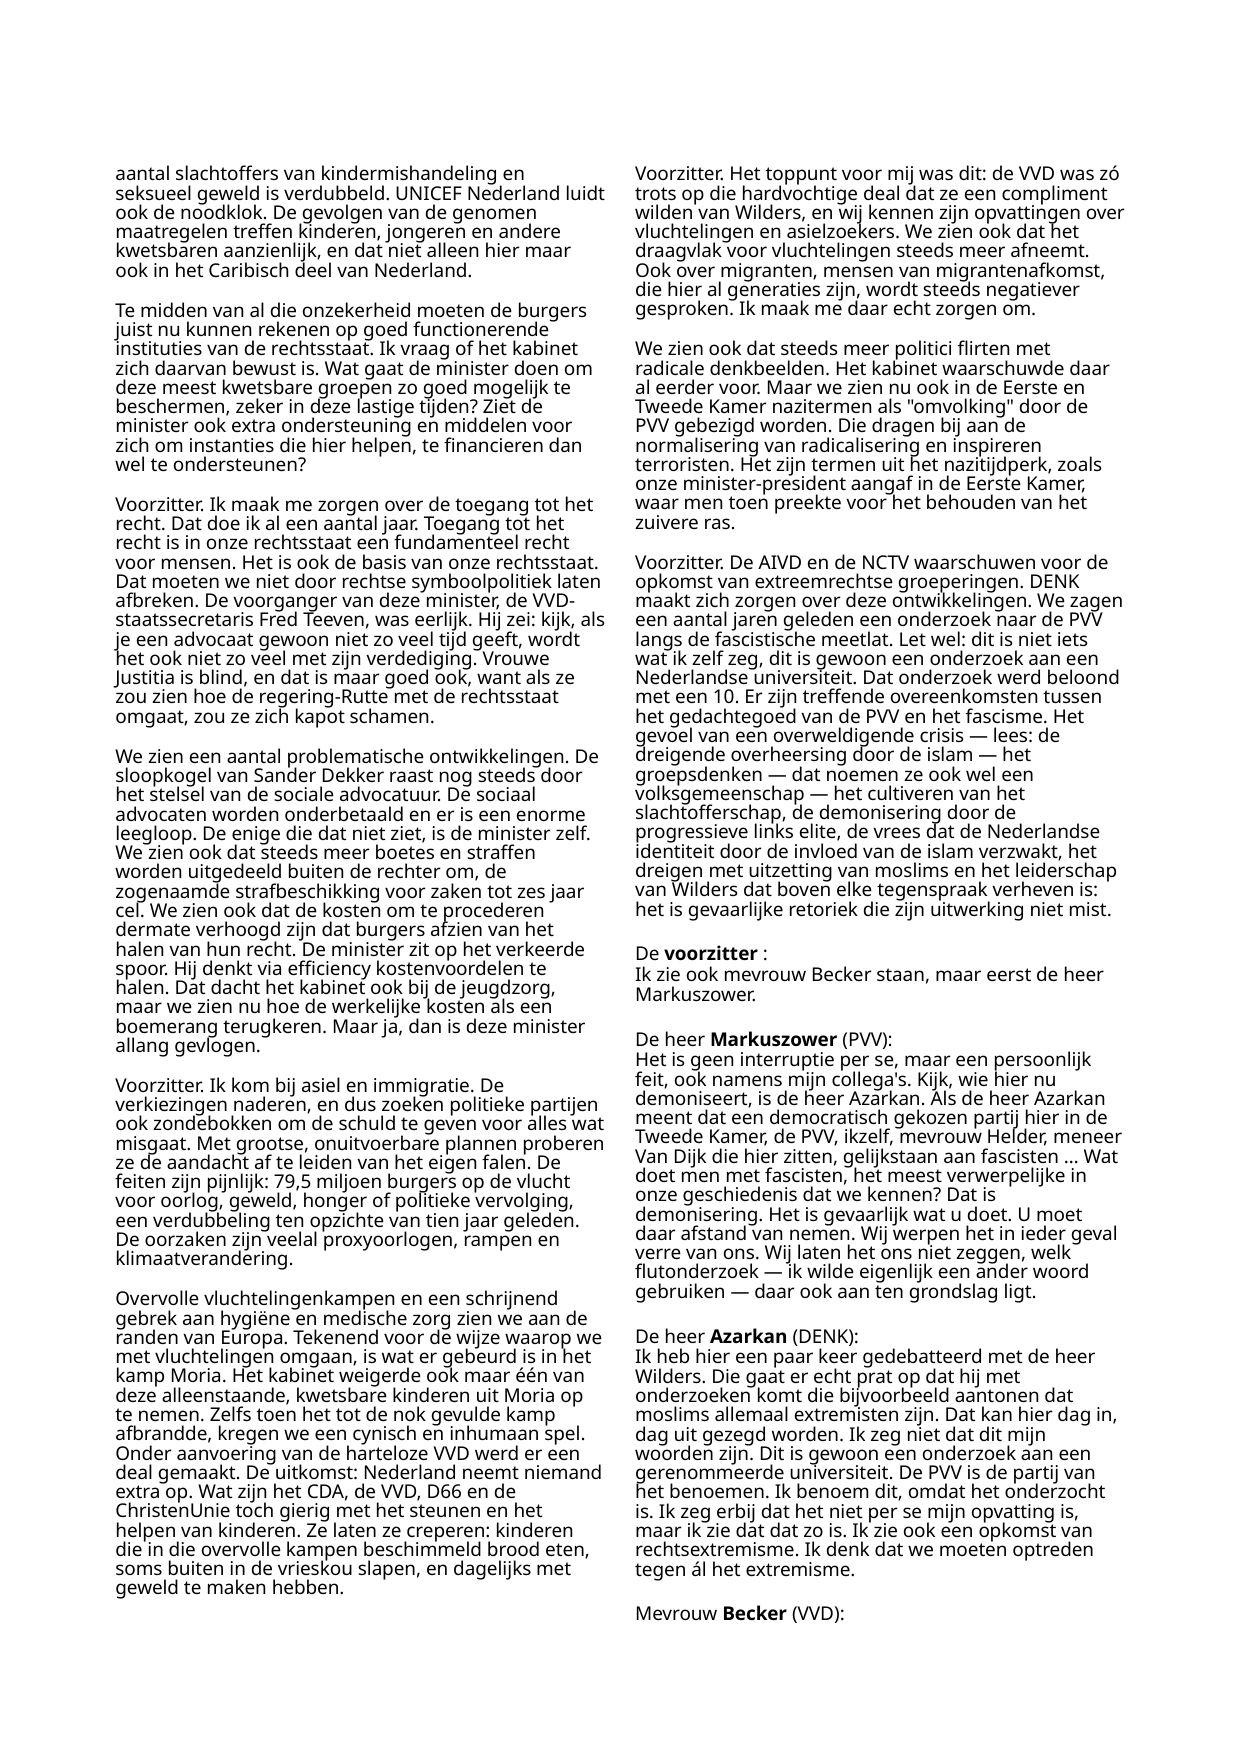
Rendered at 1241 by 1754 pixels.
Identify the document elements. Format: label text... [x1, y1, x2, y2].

text Ik zie ook mevrouw Becker staan, maar eerst de heer Markuszower. [635, 966, 1125, 1005]
text We zien een aantal problematische ontwikkelingen. De sloopkogel van Sander Dekker raast nog steeds door het stelsel van de sociale advocatuur. De sociaal advocaten worden onderbetaald en er is een enorme leegloop. De enige die dat niet ziet, is de minister zelf. We zien ook dat steeds meer boetes en straffen worden uitgedeeld buiten de rechter om, de zogenaamde strafbeschikking voor zaken tot zes jaar cel. We zien ook dat de kosten om te procederen dermate verhoogd zijn dat burgers afzien van het halen van hun recht. De minister zit op het verkeerde spoor. Hij denkt via efficiency kostenvoordelen te halen. Dat dacht het kabinet ook bij de jeugdzorg, maar we zien nu hoe de werkelijke kosten als een boemerang terugkeren. Maar ja, dan is deze minister allang gevlogen. [115, 748, 605, 1056]
text De voorzitter : [635, 941, 1125, 966]
text Voorzitter. Ik kom bij asiel en immigratie. De verkiezingen naderen, en dus zoeken politieke partijen ook zondebokken om de schuld te geven voor alles wat misgaat. Met grootse, onuitvoerbare plannen proberen ze de aandacht af te leiden van het eigen falen. De feiten zijn pijnlijk: 79,5 miljoen burgers op de vlucht voor oorlog, geweld, honger of politieke vervolging, een verdubbeling ten opzichte van tien jaar geleden. De oorzaken zijn veelal proxyoorlogen, rampen en klimaatverandering. [115, 1077, 605, 1269]
text aantal slachtoffers van kindermishandeling en seksueel geweld is verdubbeld. UNICEF Nederland luidt ook de noodklok. De gevolgen van de genomen maatregelen treffen kinderen, jongeren en andere kwetsbaren aanzienlijk, en dat niet alleen hier maar ook in het Caribisch deel van Nederland. [115, 165, 605, 281]
text Ik heb hier een paar keer gedebatteerd met de heer Wilders. Die gaat er echt prat op dat hij met onderzoeken komt die bijvoorbeeld aantonen dat moslims allemaal extremisten zijn. Dat kan hier dag in, dag uit gezegd worden. Ik zeg niet dat dit mijn woorden zijn. Dit is gewoon een onderzoek aan een gerenommeerde universiteit. De PVV is de partij van het benoemen. Ik benoem dit, omdat het onderzocht is. Ik zeg erbij dat het niet per se mijn opvatting is, maar ik zie dat dat zo is. Ik zie ook een opkomst van rechtsextremisme. Ik denk dat we moeten optreden tegen ál het extremisme. [635, 1348, 1125, 1580]
text We zien ook dat steeds meer politici flirten met radicale denkbeelden. Het kabinet waarschuwde daar al eerder voor. Maar we zien nu ook in de Eerste en Tweede Kamer nazitermen als "omvolking" door de PVV gebezigd worden. Die dragen bij aan de normalisering van radicalisering en inspireren terroristen. Het zijn termen uit het nazitijdperk, zoals onze minister-president aangaf in de Eerste Kamer, waar men toen preekte voor het behouden van het zuivere ras. [635, 340, 1125, 533]
text Overvolle vluchtelingenkampen en een schrijnend gebrek aan hygiëne en medische zorg zien we aan de randen van Europa. Tekenend voor de wijze waarop we met vluchtelingen omgaan, is wat er gebeurd is in het kamp Moria. Het kabinet weigerde ook maar één van deze alleenstaande, kwetsbare kinderen uit Moria op te nemen. Zelfs toen het tot de nok gevulde kamp afbrandde, kregen we een cynisch en inhumaan spel. Onder aanvoering van de harteloze VVD werd er een deal gemaakt. De uitkomst: Nederland neemt niemand extra op. Wat zijn het CDA, de VVD, D66 en de ChristenUnie toch gierig met het steunen en het helpen van kinderen. Ze laten ze creperen: kinderen die in die overvolle kampen beschimmeld brood eten, soms buiten in de vrieskou slapen, en dagelijks met geweld te maken hebben. [115, 1290, 605, 1599]
text Voorzitter. Het toppunt voor mij was dit: de VVD was zó trots op die hardvochtige deal dat ze een compliment wilden van Wilders, en wij kennen zijn opvattingen over vluchtelingen en asielzoekers. We zien ook dat het draagvlak voor vluchtelingen steeds meer afneemt. Ook over migranten, mensen van migrantenafkomst, die hier al generaties zijn, wordt steeds negatiever gesproken. Ik maak me daar echt zorgen om. [635, 165, 1125, 319]
text Voorzitter. Ik maak me zorgen over de toegang tot het recht. Dat doe ik al een aantal jaar. Toegang tot het recht is in onze rechtsstaat een fundamenteel recht voor mensen. Het is ook de basis van onze rechtsstaat. Dat moeten we niet door rechtse symboolpolitiek laten afbreken. De voorganger van deze minister, de VVD-staatssecretaris Fred Teeven, was eerlijk. Hij zei: kijk, als je een advocaat gewoon niet zo veel tijd geeft, wordt het ook niet zo veel met zijn verdediging. Vrouwe Justitia is blind, en dat is maar goed ook, want als ze zou zien hoe de regering-Rutte met de rechtsstaat omgaat, zou ze zich kapot schamen. [115, 496, 605, 727]
text Voorzitter. De AIVD en de NCTV waarschuwen voor de opkomst van extreemrechtse groeperingen. DENK maakt zich zorgen over deze ontwikkelingen. We zagen een aantal jaren geleden een onderzoek naar de PVV langs de fascistische meetlat. Let wel: dit is niet iets wat ik zelf zeg, dit is gewoon een onderzoek aan een Nederlandse universiteit. Dat onderzoek werd beloond met een 10. Er zijn treffende overeenkomsten tussen het gedachtegoed van de PVV en het fascisme. Het gevoel van een overweldigende crisis — lees: de dreigende overheersing door de islam — het groepsdenken — dat noemen ze ook wel een volksgemeenschap — het cultiveren van het slachtofferschap, de demonisering door de progressieve links elite, de vrees dat de Nederlandse identiteit door de invloed van de islam verzwakt, het dreigen met uitzetting van moslims en het leiderschap van Wilders dat boven elke tegenspraak verheven is: het is gevaarlijke retoriek die zijn uitwerking niet mist. [635, 554, 1125, 920]
text Te midden van al die onzekerheid moeten de burgers juist nu kunnen rekenen op goed functionerende instituties van de rechtsstaat. Ik vraag of het kabinet zich daarvan bewust is. Wat gaat de minister doen om deze meest kwetsbare groepen zo goed mogelijk te beschermen, zeker in deze lastige tijden? Ziet de minister ook extra ondersteuning en middelen voor zich om instanties die hier helpen, te financieren dan wel te ondersteunen? [115, 302, 605, 475]
text De heer Azarkan (DENK): [635, 1323, 1125, 1348]
text De heer Markuszower (PVV): [635, 1026, 1125, 1051]
text Mevrouw Becker (VVD): [635, 1601, 1125, 1626]
text Het is geen interruptie per se, maar een persoonlijk feit, ook namens mijn collega's. Kijk, wie hier nu demoniseert, is de heer Azarkan. Als de heer Azarkan meent dat een democratisch gekozen partij hier in de Tweede Kamer, de PVV, ikzelf, mevrouw Helder, meneer Van Dijk die hier zitten, gelijkstaan aan fascisten … Wat doet men met fascisten, het meest verwerpelijke in onze geschiedenis dat we kennen? Dat is demonisering. Het is gevaarlijk wat u doet. U moet daar afstand van nemen. Wij werpen het in ieder geval verre van ons. Wij laten het ons niet zeggen, welk flutonderzoek — ik wilde eigenlijk een ander woord gebruiken — daar ook aan ten grondslag ligt. [635, 1051, 1125, 1302]
